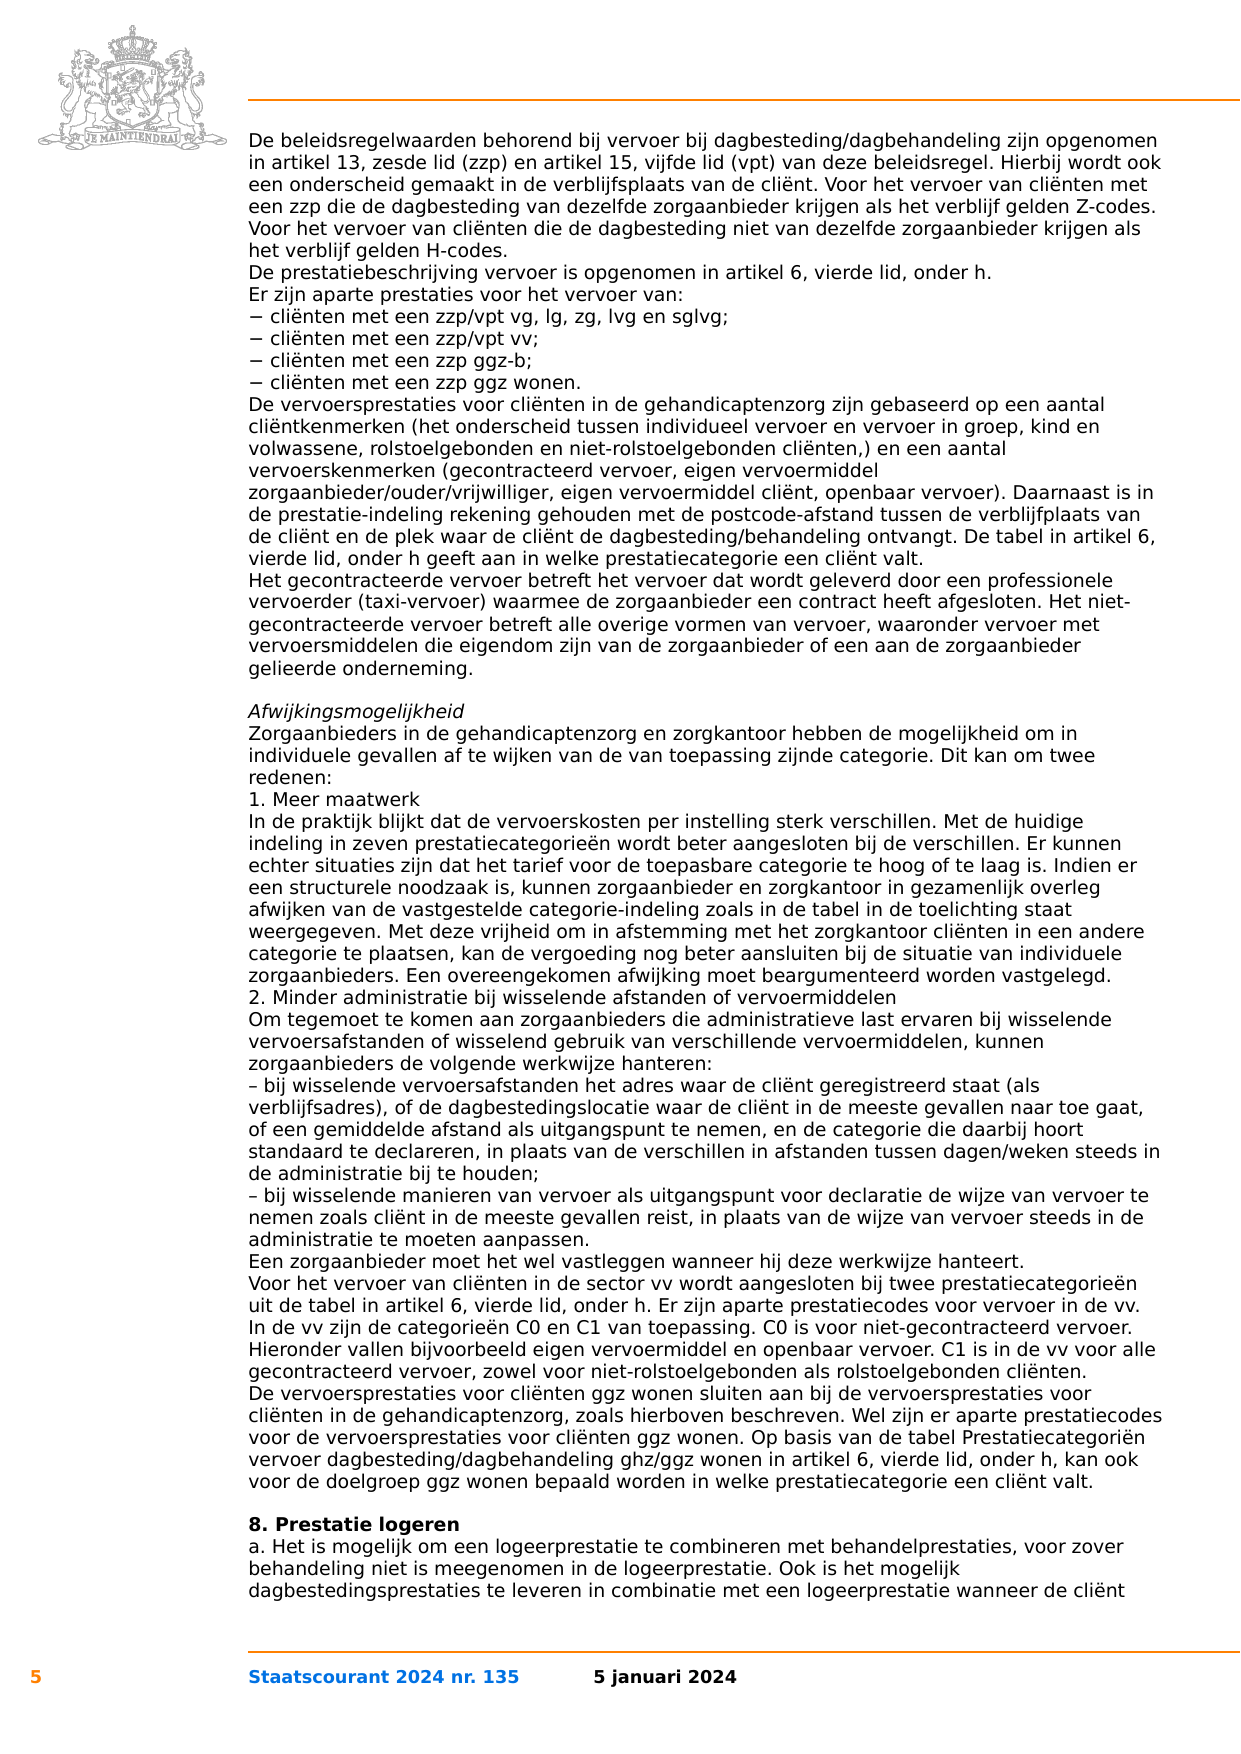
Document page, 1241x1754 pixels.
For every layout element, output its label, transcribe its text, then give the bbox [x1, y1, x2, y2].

text De vervoersprestaties voor cliënten ggz wonen sluiten aan bij de vervoersprestaties voor cliënten in de gehandicaptenzorg, zoals hierboven beschreven. Wel zijn er aparte prestatiecodes voor de vervoersprestaties voor cliënten ggz wonen. Op basis van de tabel Prestatiecategoriën vervoer dagbesteding/dagbehandeling ghz/ggz wonen in artikel 6, vierde lid, onder h, kan ook voor de doelgroep ggz wonen bepaald worden in welke prestatiecategorie een cliënt valt. [248, 1383, 1163, 1492]
text a. Het is mogelijk om een logeerprestatie te combineren met behandelprestaties, voor zover behandeling niet is meegenomen in de logeerprestatie. Ook is het mogelijk dagbestedingsprestaties te leveren in combinatie met een logeerprestatie wanneer de cliënt [248, 1536, 1163, 1602]
text Zorgaanbieders in de gehandicaptenzorg en zorgkantoor hebben de mogelijkheid om in individuele gevallen af te wijken van de van toepassing zijnde categorie. Dit kan om twee redenen: [248, 723, 1163, 789]
subtitle 8. Prestatie logeren [248, 1514, 1163, 1536]
text − cliënten met een zzp/vpt vv; [248, 328, 1163, 350]
text 2. Minder administratie bij wisselende afstanden of vervoermiddelen [248, 987, 1163, 1009]
text Voor het vervoer van cliënten in de sector vv wordt aangesloten bij twee prestatiecategorieën uit de tabel in artikel 6, vierde lid, onder h. Er zijn aparte prestatiecodes voor vervoer in de vv. In de vv zijn de categorieën C0 en C1 van toepassing. C0 is voor niet-gecontracteerd vervoer. Hieronder vallen bijvoorbeeld eigen vervoermiddel en openbaar vervoer. C1 is in de vv voor alle gecontracteerd vervoer, zowel voor niet-rolstoelgebonden als rolstoelgebonden cliënten. [248, 1273, 1163, 1383]
text − cliënten met een zzp ggz wonen. [248, 372, 1163, 394]
text – bij wisselende manieren van vervoer als uitgangspunt voor declaratie de wijze van vervoer te nemen zoals cliënt in de meeste gevallen reist, in plaats van de wijze van vervoer steeds in de administratie te moeten aanpassen. [248, 1185, 1163, 1251]
text De beleidsregelwaarden behorend bij vervoer bij dagbesteding/dagbehandeling zijn opgenomen in artikel 13, zesde lid (zzp) en artikel 15, vijfde lid (vpt) van deze beleidsregel. Hierbij wordt ook een onderscheid gemaakt in de verblijfsplaats van de cliënt. Voor het vervoer van cliënten met een zzp die de dagbesteding van dezelfde zorgaanbieder krijgen als het verblijf gelden Z-codes. Voor het vervoer van cliënten die de dagbesteding niet van dezelfde zorgaanbieder krijgen als het verblijf gelden H-codes. [248, 130, 1163, 262]
text Om tegemoet te komen aan zorgaanbieders die administratieve last ervaren bij wisselende vervoersafstanden of wisselend gebruik van verschillende vervoermiddelen, kunnen zorgaanbieders de volgende werkwijze hanteren: [248, 1009, 1163, 1075]
text In de praktijk blijkt dat de vervoerskosten per instelling sterk verschillen. Met de huidige indeling in zeven prestatiecategorieën wordt beter aangesloten bij de verschillen. Er kunnen echter situaties zijn dat het tarief voor de toepasbare categorie te hoog of te laag is. Indien er een structurele noodzaak is, kunnen zorgaanbieder en zorgkantoor in gezamenlijk overleg afwijken van de vastgestelde categorie-indeling zoals in de tabel in de toelichting staat weergegeven. Met deze vrijheid om in afstemming met het zorgkantoor cliënten in een andere categorie te plaatsen, kan de vergoeding nog beter aansluiten bij de situatie van individuele zorgaanbieders. Een overeengekomen afwijking moet beargumenteerd worden vastgelegd. [248, 811, 1163, 987]
text Een zorgaanbieder moet het wel vastleggen wanneer hij deze werkwijze hanteert. [248, 1251, 1163, 1273]
text De vervoersprestaties voor cliënten in de gehandicaptenzorg zijn gebaseerd op een aantal cliëntkenmerken (het onderscheid tussen individueel vervoer en vervoer in groep, kind en volwassene, rolstoelgebonden en niet-rolstoelgebonden cliënten,) en een aantal vervoerskenmerken (gecontracteerd vervoer, eigen vervoermiddel zorgaanbieder/ouder/vrijwilliger, eigen vervoermiddel cliënt, openbaar vervoer). Daarnaast is in de prestatie-indeling rekening gehouden met de postcode-afstand tussen de verblijfplaats van de cliënt en de plek waar de cliënt de dagbesteding/behandeling ontvangt. De tabel in artikel 6, vierde lid, onder h geeft aan in welke prestatiecategorie een cliënt valt. [248, 394, 1163, 569]
text Er zijn aparte prestaties voor het vervoer van: [248, 284, 1163, 306]
text − cliënten met een zzp/vpt vg, lg, zg, lvg en sglvg; [248, 306, 1163, 328]
text De prestatiebeschrijving vervoer is opgenomen in artikel 6, vierde lid, onder h. [248, 262, 1163, 284]
text – bij wisselende vervoersafstanden het adres waar de cliënt geregistreerd staat (als verblijfsadres), of de dagbestedingslocatie waar de cliënt in de meeste gevallen naar toe gaat, of een gemiddelde afstand als uitgangspunt te nemen, en de categorie die daarbij hoort standaard te declareren, in plaats van de verschillen in afstanden tussen dagen/weken steeds in de administratie bij te houden; [248, 1075, 1163, 1185]
text Het gecontracteerde vervoer betreft het vervoer dat wordt geleverd door een professionele vervoerder (taxi-vervoer) waarmee de zorgaanbieder een contract heeft afgesloten. Het niet-gecontracteerde vervoer betreft alle overige vormen van vervoer, waaronder vervoer met vervoersmiddelen die eigendom zijn van de zorgaanbieder of een aan de zorgaanbieder gelieerde onderneming. [248, 569, 1163, 679]
text − cliënten met een zzp ggz-b; [248, 350, 1163, 372]
picture [38, 25, 227, 150]
subtitle Afwijkingsmogelijkheid [248, 701, 1163, 723]
text 1. Meer maatwerk [248, 789, 1163, 811]
